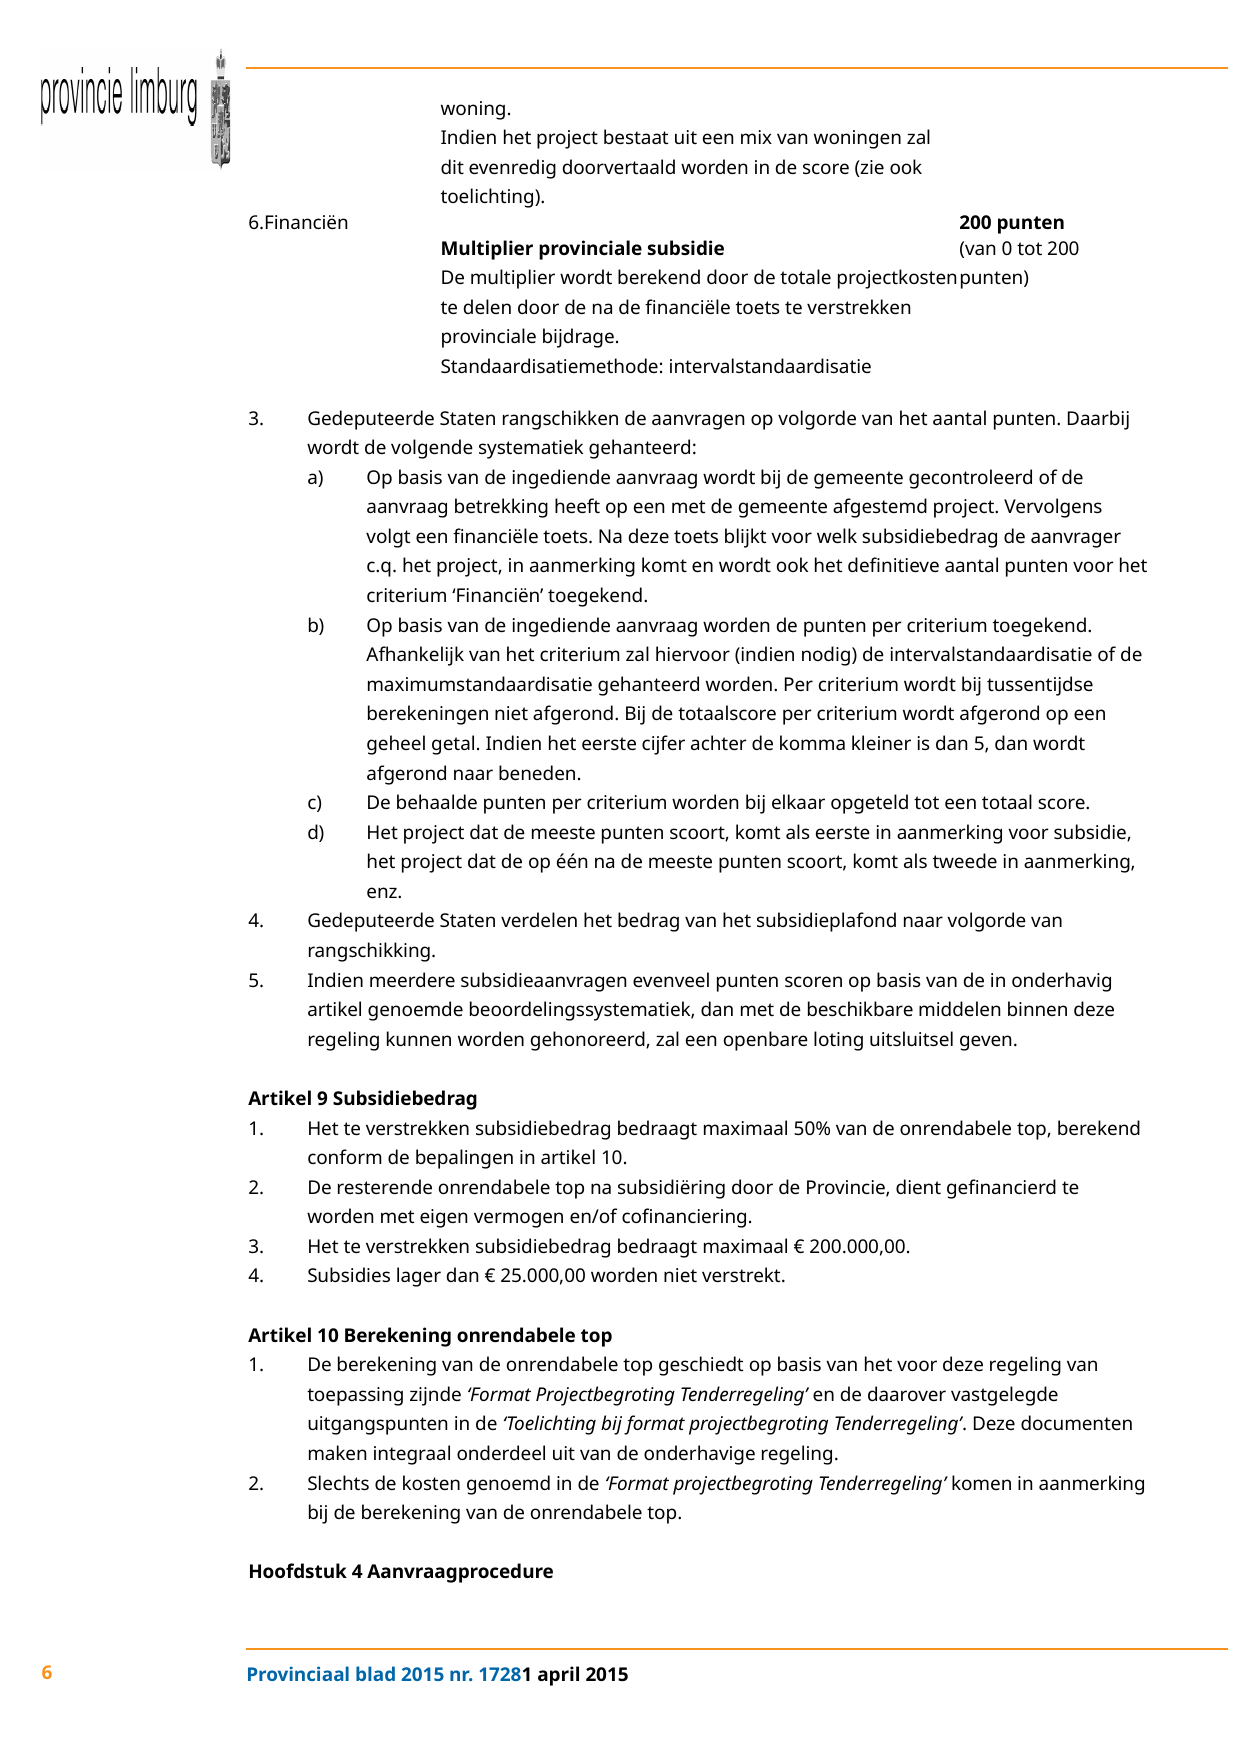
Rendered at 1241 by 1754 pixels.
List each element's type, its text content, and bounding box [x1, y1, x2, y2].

table_cell [248, 95, 440, 209]
list Indien meerdere subsidieaanvragen evenveel punten scoren op basis van de in onderhavig artikel genoemde beoordelingssystematiek, dan met de beschikbare middelen binnen deze regeling kunnen worden gehonoreerd, zal een openbare loting uitsluitsel geven. [248, 967, 1152, 1052]
text Hoofdstuk 4 Aanvraagprocedure [248, 1558, 1152, 1584]
list Slechts de kosten genoemd in de ‘Format projectbegroting Tenderregeling’ komen in aanmerking bij de berekening van de onrendabele top. [248, 1470, 1152, 1525]
list Op basis van de ingediende aanvraag wordt bij de gemeente gecontroleerd of de aanvraag betrekking heeft op een met de gemeente afgestemd project. Vervolgens volgt een financiële toets. Na deze toets blijkt voor welk subsidiebedrag de aanvrager c.q. het project, in aanmerking komt en wordt ook het definitieve aantal punten voor het criterium ‘Financiën’ toegekend. [307, 464, 1152, 608]
table_cell woning. Indien het project bestaat uit een mix van woningen zal dit evenredig doorvertaald worden in de score (zie ook toelichting). [440, 95, 959, 209]
table_cell (van 0 tot 200 punten) [959, 235, 1152, 379]
table_cell 6.Financiën [248, 209, 440, 235]
list Het te verstrekken subsidiebedrag bedraagt maximaal € 200.000,00. [248, 1233, 1152, 1259]
table_cell Multiplier provinciale subsidie De multiplier wordt berekend door de totale projectkosten te delen door de na de financiële toets te verstrekken provinciale bijdrage. Standaardisatiemethode: intervalstandaardisatie [440, 235, 959, 379]
table_cell 200 punten [959, 209, 1152, 235]
list De resterende onrendabele top na subsidiëring door de Provincie, dient gefinancierd te worden met eigen vermogen en/of cofinanciering. [248, 1174, 1152, 1229]
list De berekening van de onrendabele top geschiedt op basis van het voor deze regeling van toepassing zijnde ‘Format Projectbegroting Tenderregeling’ en de daarover vastgelegde uitgangspunten in de ‘Toelichting bij format projectbegroting Tenderregeling’. Deze documenten maken integraal onderdeel uit van de onderhavige regeling. [248, 1351, 1152, 1466]
text Artikel 10 Berekening onrendabele top [248, 1322, 1152, 1348]
list Het te verstrekken subsidiebedrag bedraagt maximaal 50% van de onrendabele top, berekend conform de bepalingen in artikel 10. [248, 1115, 1152, 1170]
table_cell [248, 235, 440, 379]
list De behaalde punten per criterium worden bij elkaar opgeteld tot een totaal score. [307, 789, 1152, 815]
picture [41, 47, 231, 172]
list Op basis van de ingediende aanvraag worden de punten per criterium toegekend. Afhankelijk van het criterium zal hiervoor (indien nodig) de intervalstandaardisatie of de maximumstandaardisatie gehanteerd worden. Per criterium wordt bij tussentijdse berekeningen niet afgerond. Bij de totaalscore per criterium wordt afgerond op een geheel getal. Indien het eerste cijfer achter de komma kleiner is dan 5, dan wordt afgerond naar beneden. [307, 612, 1152, 786]
text Artikel 9 Subsidiebedrag [248, 1085, 1152, 1111]
list Subsidies lager dan € 25.000,00 worden niet verstrekt. [248, 1263, 1152, 1288]
list Het project dat de meeste punten scoort, komt als eerste in aanmerking voor subsidie, het project dat de op één na de meeste punten scoort, komt als tweede in aanmerking, enz. [307, 819, 1152, 904]
list Gedeputeerde Staten rangschikken de aanvragen op volgorde van het aantal punten. Daarbij wordt de volgende systematiek gehanteerd: [248, 405, 1152, 460]
table_cell [440, 209, 959, 235]
table_cell [959, 95, 1152, 209]
list Gedeputeerde Staten verdelen het bedrag van het subsidieplafond naar volgorde van rangschikking. [248, 908, 1152, 963]
